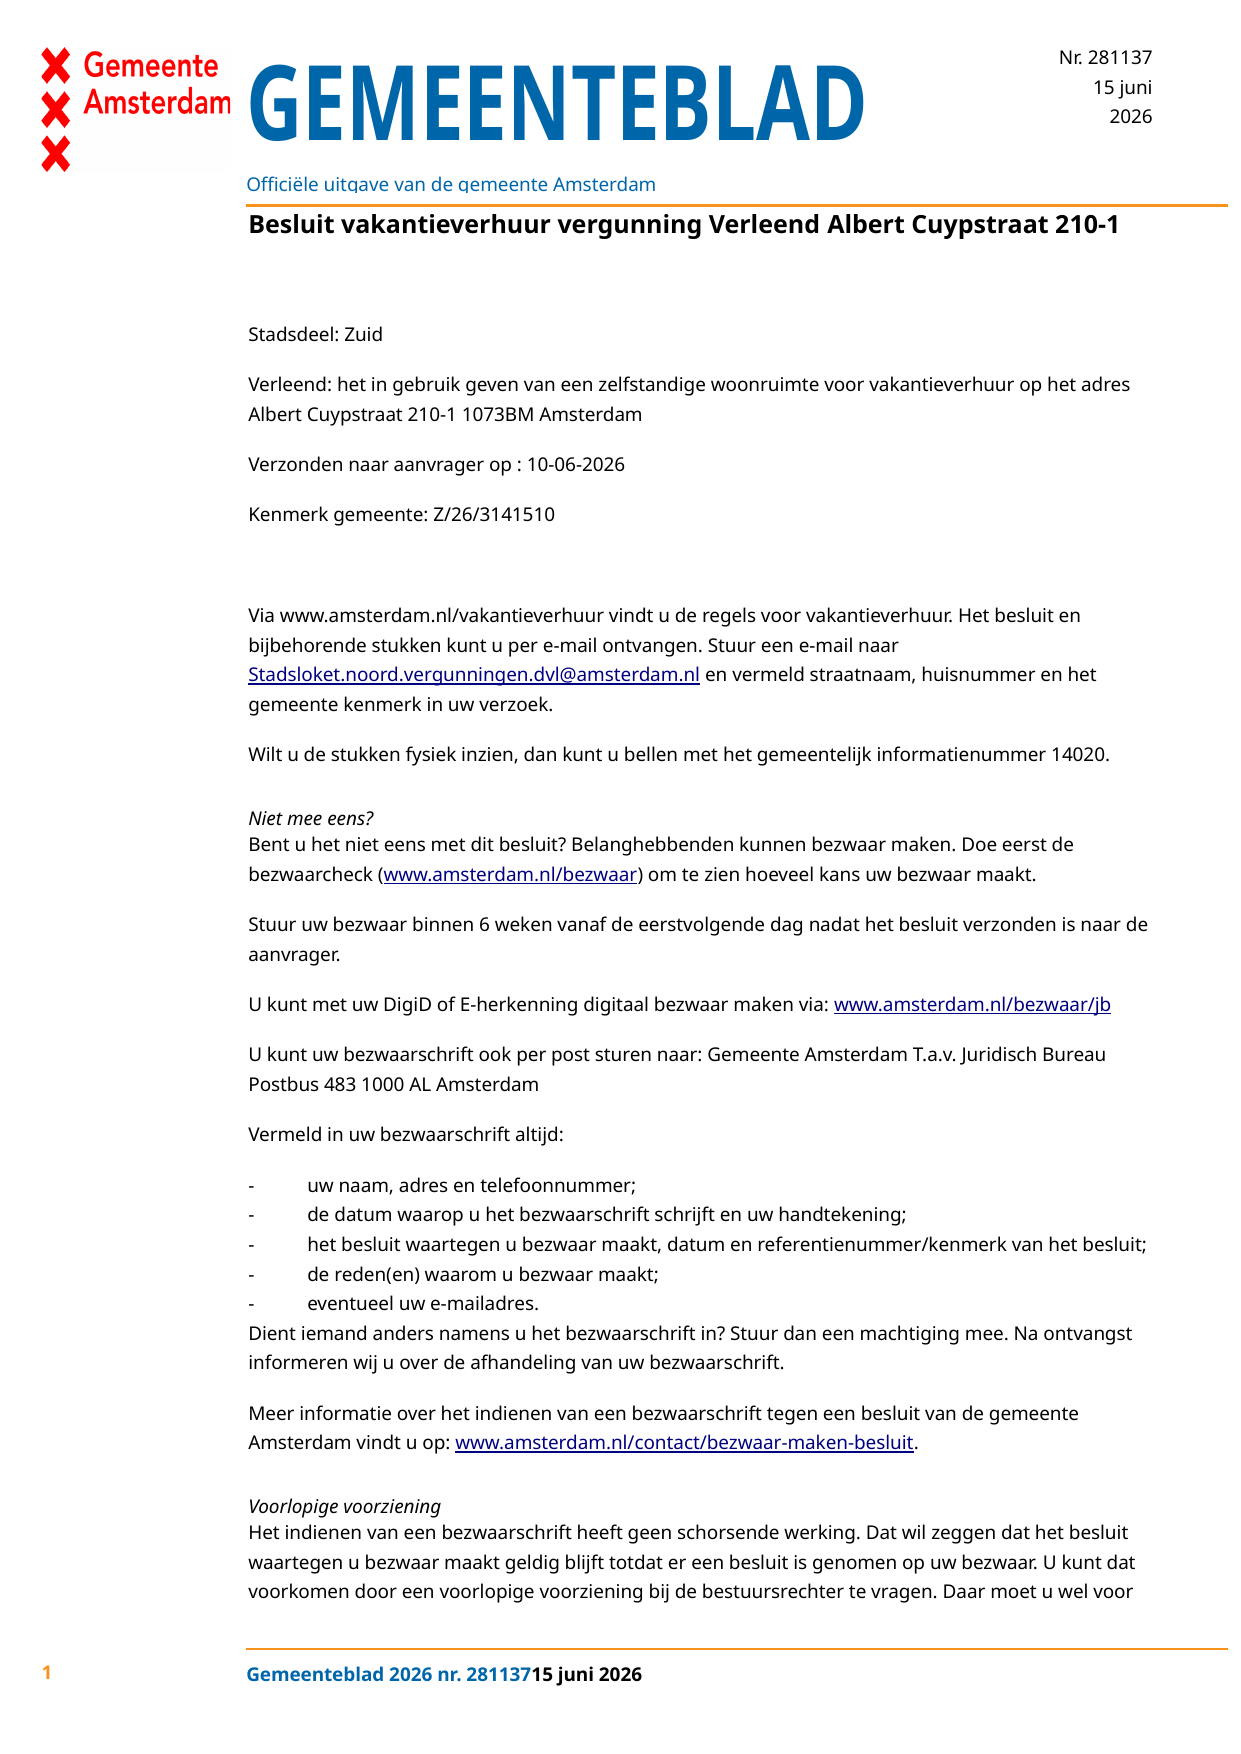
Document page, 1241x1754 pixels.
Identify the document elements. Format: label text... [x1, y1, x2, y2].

text Stadsdeel: Zuid [248, 321, 1152, 346]
text Kenmerk gemeente: Z/26/3141510 [248, 502, 1152, 527]
text Besluit vakantieverhuur vergunning Verleend Albert Cuypstraat 210-1 [248, 207, 1152, 241]
text U kunt uw bezwaarschrift ook per post sturen naar: Gemeente Amsterdam T.a.v. Juridisch Bureau Postbus 483 1000 AL Amsterdam [248, 1042, 1152, 1097]
text Dient iemand anders namens u het bezwaarschrift in? Stuur dan een machtiging mee. Na ontvangst informeren wij u over de afhandeling van uw bezwaarschrift. [248, 1320, 1152, 1375]
list het besluit waartegen u bezwaar maakt, datum en referentienummer/kenmerk van het besluit; [248, 1231, 1152, 1257]
text Bent u het niet eens met dit besluit? Belanghebbenden kunnen bezwaar maken. Doe eerst de bezwaarcheck (www.amsterdam.nl/bezwaar) om te zien hoeveel kans uw bezwaar maakt. [248, 831, 1152, 887]
list uw naam, adres en telefoonnummer; [248, 1172, 1152, 1198]
text Verleend: het in gebruik geven van een zelfstandige woonruimte voor vakantieverhuur op het adres Albert Cuypstraat 210-1 1073BM Amsterdam [248, 371, 1152, 426]
text Via www.amsterdam.nl/vakantieverhuur vindt u de regels voor vakantieverhuur. Het besluit en bijbehorende stukken kunt u per e-mail ontvangen. Stuur een e-mail naar Stadsloket.noord.vergunningen.dvl@amsterdam.nl en vermeld straatnaam, huisnummer en het gemeente kenmerk in uw verzoek. [248, 602, 1152, 717]
list de reden(en) waarom u bezwaar maakt; [248, 1261, 1152, 1287]
picture [41, 47, 231, 172]
text Verzonden naar aanvrager op : 10-06-2026 [248, 451, 1152, 477]
list eventueel uw e-mailadres. [248, 1290, 1152, 1316]
text Het indienen van een bezwaarschrift heeft geen schorsende werking. Dat wil zeggen dat het besluit waartegen u bezwaar maakt geldig blijft totdat er een besluit is genomen op uw bezwaar. U kunt dat voorkomen door een voorlopige voorziening bij de bestuursrechter te vragen. Daar moet u wel voor [248, 1519, 1152, 1604]
text Vermeld in uw bezwaarschrift altijd: [248, 1122, 1152, 1147]
text U kunt met uw DigiD of E-herkenning digitaal bezwaar maken via: www.amsterdam.nl/bezwaar/jb [248, 991, 1152, 1017]
list de datum waarop u het bezwaarschrift schrijft en uw handtekening; [248, 1202, 1152, 1227]
text Wilt u de stukken fysiek inzien, dan kunt u bellen met het gemeentelijk informatienummer 14020. [248, 742, 1152, 767]
text Stuur uw bezwaar binnen 6 weken vanaf de eerstvolgende dag nadat het besluit verzonden is naar de aanvrager. [248, 911, 1152, 967]
text Niet mee eens? [248, 806, 1152, 831]
text Meer informatie over het indienen van een bezwaarschrift tegen een besluit van de gemeente Amsterdam vindt u op: www.amsterdam.nl/contact/bezwaar-maken-besluit. [248, 1400, 1152, 1455]
text Voorlopige voorziening [248, 1493, 1152, 1519]
